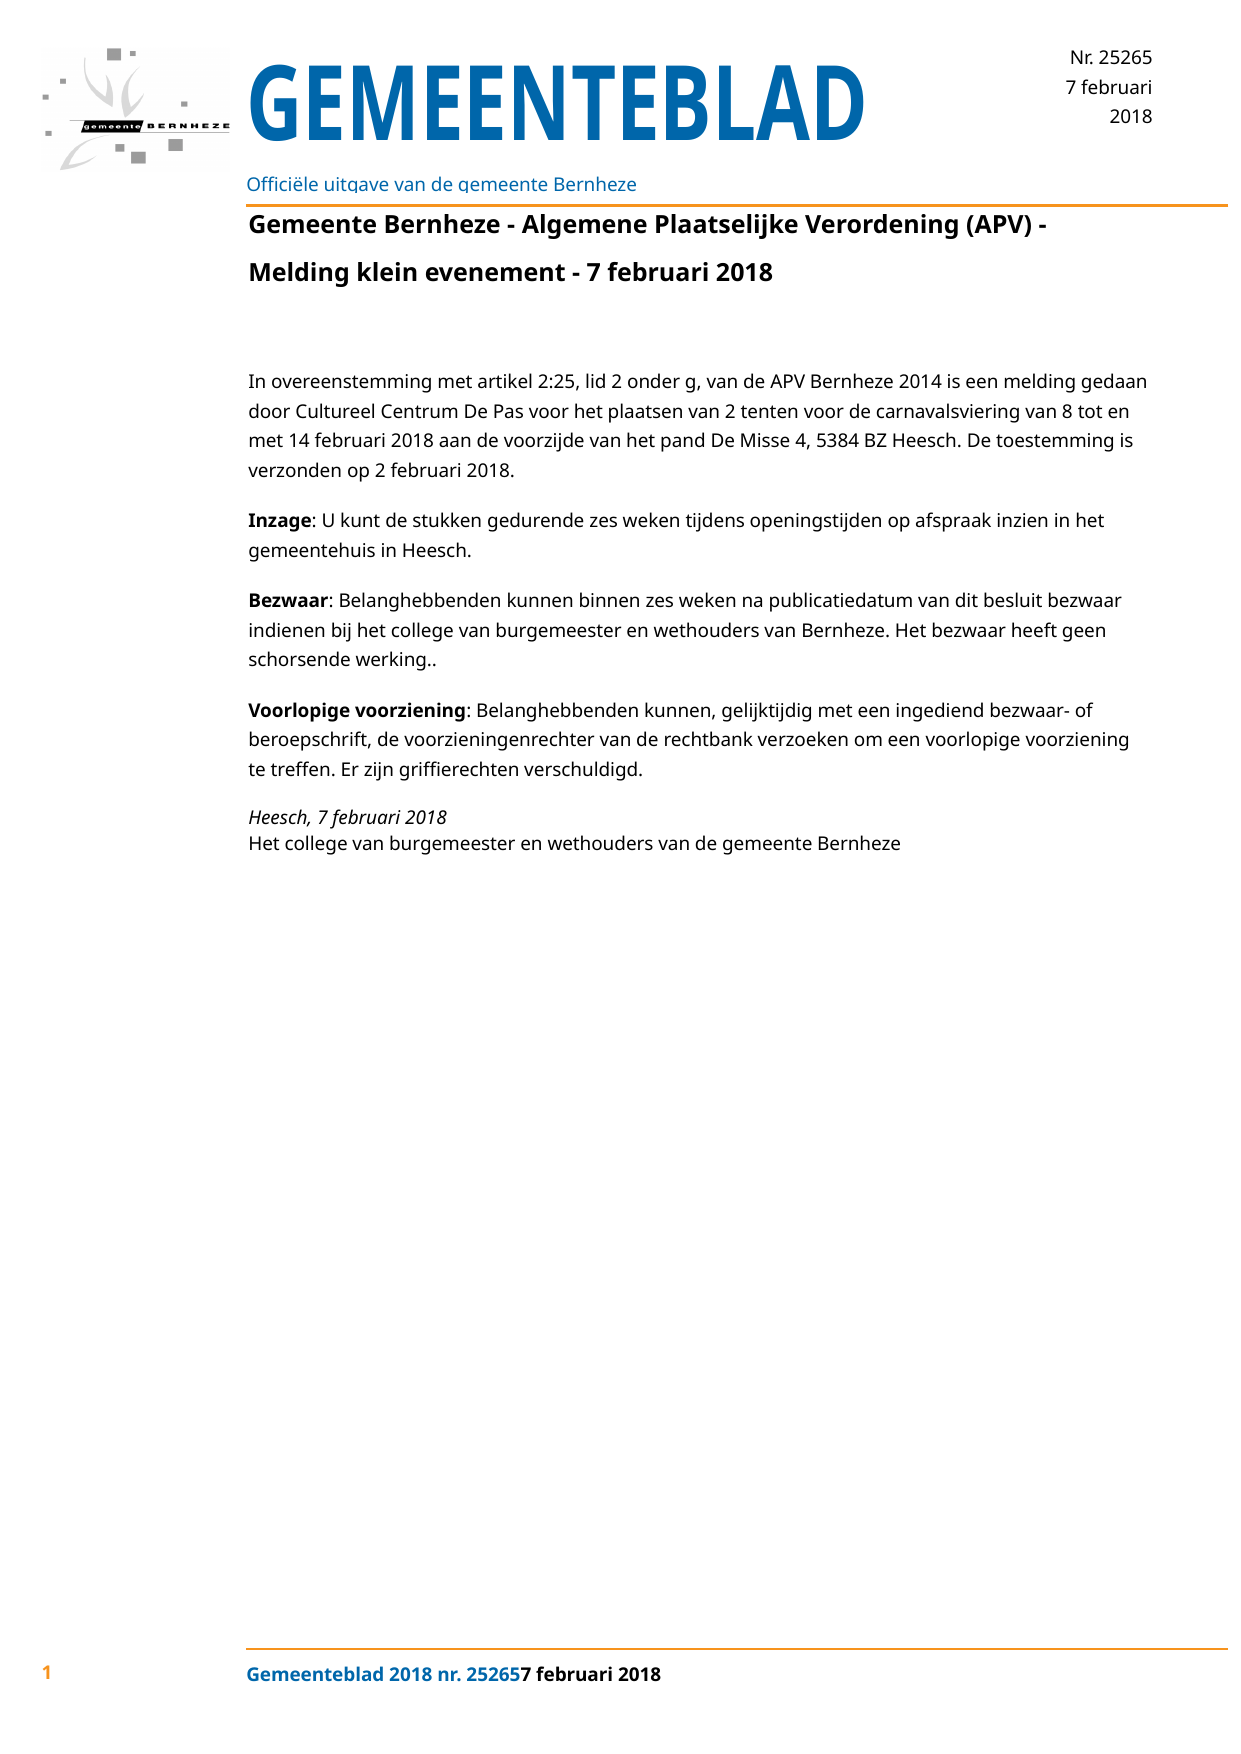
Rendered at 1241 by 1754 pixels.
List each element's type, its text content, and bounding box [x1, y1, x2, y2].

text Heesch, 7 februari 2018 [248, 804, 1152, 830]
picture [41, 47, 231, 172]
text In overeenstemming met artikel 2:25, lid 2 onder g, van de APV Bernheze 2014 is een melding gedaan door Cultureel Centrum De Pas voor het plaatsen van 2 tenten voor de carnavalsviering van 8 tot en met 14 februari 2018 aan de voorzijde van het pand De Misse 4, 5384 BZ Heesch. De toestemming is verzonden op 2 februari 2018. [248, 368, 1152, 483]
text Inzage: U kunt de stukken gedurende zes weken tijdens openingstijden op afspraak inzien in het gemeentehuis in Heesch. [248, 507, 1152, 563]
text Het college van burgemeester en wethouders van de gemeente Bernheze [248, 830, 1152, 856]
text Voorlopige voorziening: Belanghebbenden kunnen, gelijktijdig met een ingediend bezwaar- of beroepschrift, de voorzieningenrechter van de rechtbank verzoeken om een voorlopige voorziening te treffen. Er zijn griffierechten verschuldigd. [248, 697, 1152, 782]
text Gemeente Bernheze - Algemene Plaatselijke Verordening (APV) - Melding klein evenement - 7 februari 2018 [248, 207, 1152, 288]
text Bezwaar: Belanghebbenden kunnen binnen zes weken na publicatiedatum van dit besluit bezwaar indienen bij het college van burgemeester en wethouders van Bernheze. Het bezwaar heeft geen schorsende werking.. [248, 587, 1152, 672]
